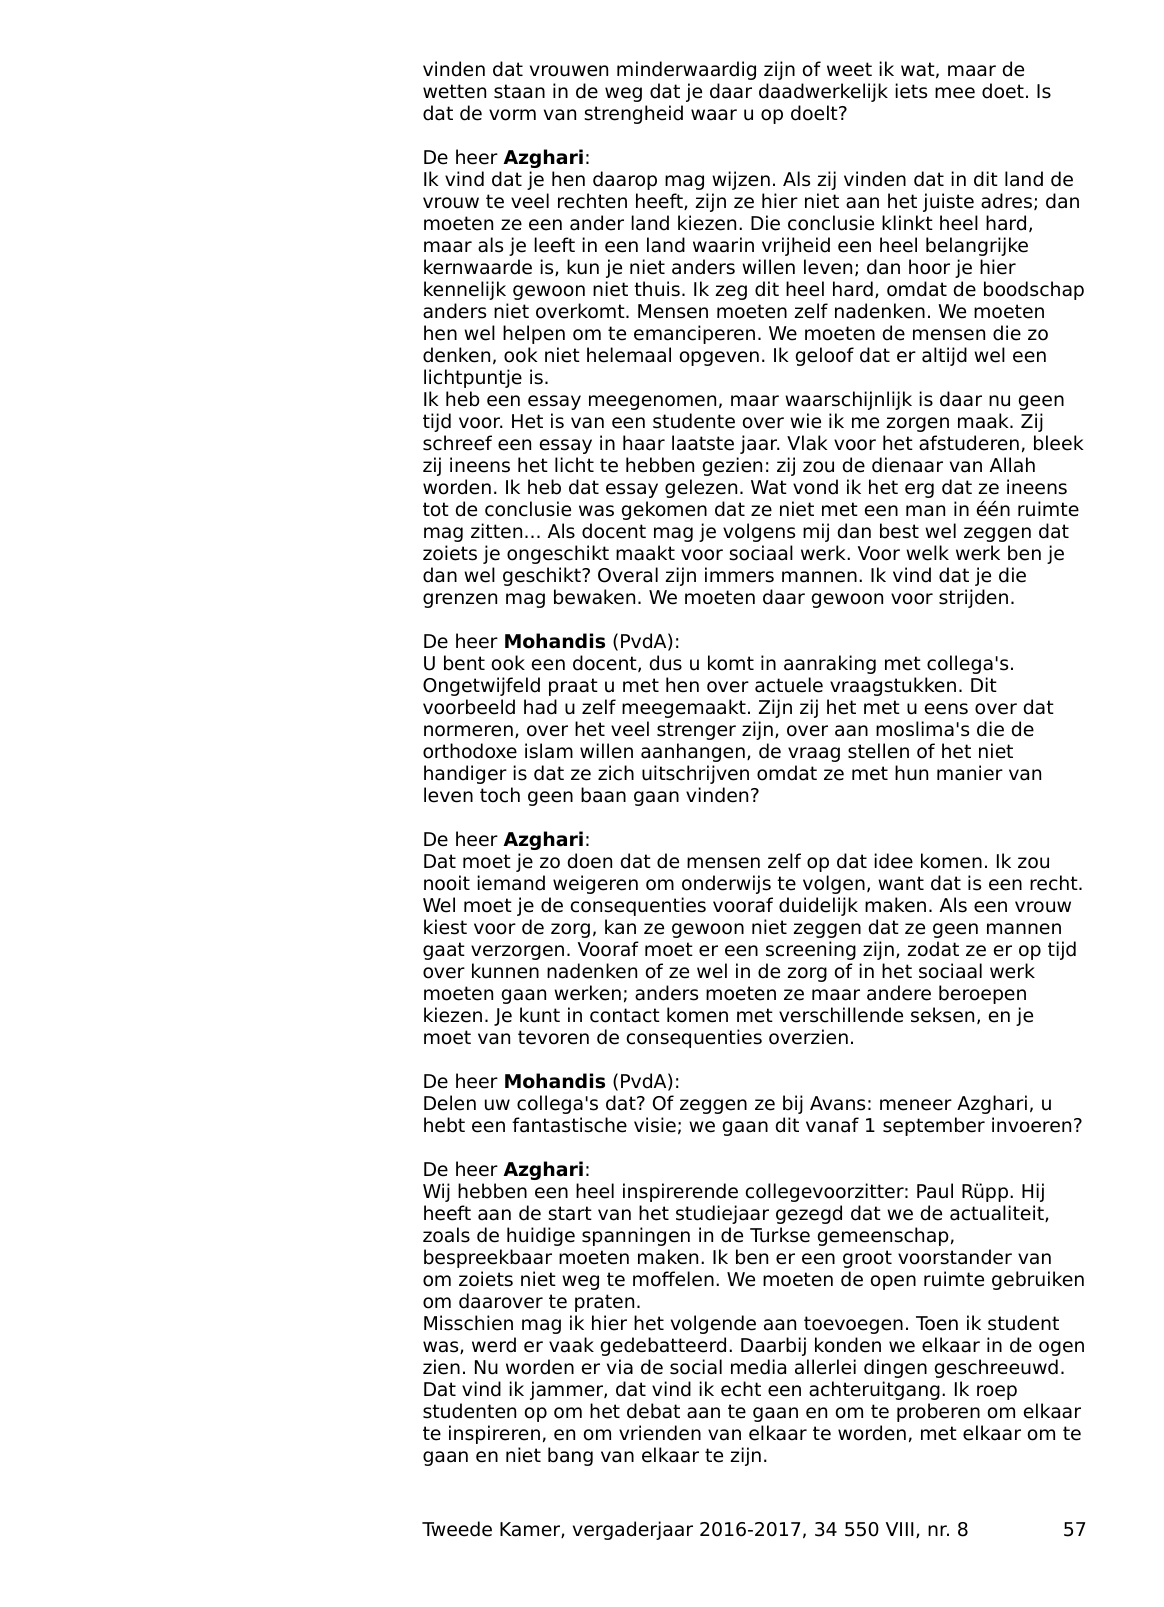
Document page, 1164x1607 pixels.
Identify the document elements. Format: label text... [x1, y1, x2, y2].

text vinden dat vrouwen minderwaardig zijn of weet ik wat, maar de wetten staan in de weg dat je daar daadwerkelijk iets mee doet. Is dat de vorm van strengheid waar u op doelt? [422, 59, 1087, 125]
text De heer Azghari: [422, 147, 1087, 169]
text De heer Mohandis (PvdA): [422, 1071, 1087, 1093]
text Misschien mag ik hier het volgende aan toevoegen. Toen ik student was, werd er vaak gedebatteerd. Daarbij konden we elkaar in de ogen zien. Nu worden er via de social media allerlei dingen geschreeuwd. Dat vind ik jammer, dat vind ik echt een achteruitgang. Ik roep studenten op om het debat aan te gaan en om te proberen om elkaar te inspireren, en om vrienden van elkaar te worden, met elkaar om te gaan en niet bang van elkaar te zijn. [422, 1313, 1087, 1467]
text Ik vind dat je hen daarop mag wijzen. Als zij vinden dat in dit land de vrouw te veel rechten heeft, zijn ze hier niet aan het juiste adres; dan moeten ze een ander land kiezen. Die conclusie klinkt heel hard, maar als je leeft in een land waarin vrijheid een heel belangrijke kernwaarde is, kun je niet anders willen leven; dan hoor je hier kennelijk gewoon niet thuis. Ik zeg dit heel hard, omdat de boodschap anders niet overkomt. Mensen moeten zelf nadenken. We moeten hen wel helpen om te emanciperen. We moeten de mensen die zo denken, ook niet helemaal opgeven. Ik geloof dat er altijd wel een lichtpuntje is. [422, 169, 1087, 389]
text Wij hebben een heel inspirerende collegevoorzitter: Paul Rüpp. Hij heeft aan de start van het studiejaar gezegd dat we de actualiteit, zoals de huidige spanningen in de Turkse gemeenschap, bespreekbaar moeten maken. Ik ben er een groot voorstander van om zoiets niet weg te moffelen. We moeten de open ruimte gebruiken om daarover te praten. [422, 1181, 1087, 1313]
text De heer Azghari: [422, 1159, 1087, 1181]
text De heer Mohandis (PvdA): [422, 631, 1087, 653]
text De heer Azghari: [422, 829, 1087, 851]
text Ik heb een essay meegenomen, maar waarschijnlijk is daar nu geen tijd voor. Het is van een studente over wie ik me zorgen maak. Zij schreef een essay in haar laatste jaar. Vlak voor het afstuderen, bleek zij ineens het licht te hebben gezien: zij zou de dienaar van Allah worden. Ik heb dat essay gelezen. Wat vond ik het erg dat ze ineens tot de conclusie was gekomen dat ze niet met een man in één ruimte mag zitten... Als docent mag je volgens mij dan best wel zeggen dat zoiets je ongeschikt maakt voor sociaal werk. Voor welk werk ben je dan wel geschikt? Overal zijn immers mannen. Ik vind dat je die grenzen mag bewaken. We moeten daar gewoon voor strijden. [422, 389, 1087, 609]
text Delen uw collega's dat? Of zeggen ze bij Avans: meneer Azghari, u hebt een fantastische visie; we gaan dit vanaf 1 september invoeren? [422, 1093, 1087, 1137]
text U bent ook een docent, dus u komt in aanraking met collega's. Ongetwijfeld praat u met hen over actuele vraagstukken. Dit voorbeeld had u zelf meegemaakt. Zijn zij het met u eens over dat normeren, over het veel strenger zijn, over aan moslima's die de orthodoxe islam willen aanhangen, de vraag stellen of het niet handiger is dat ze zich uitschrijven omdat ze met hun manier van leven toch geen baan gaan vinden? [422, 653, 1087, 807]
text Dat moet je zo doen dat de mensen zelf op dat idee komen. Ik zou nooit iemand weigeren om onderwijs te volgen, want dat is een recht. Wel moet je de consequenties vooraf duidelijk maken. Als een vrouw kiest voor de zorg, kan ze gewoon niet zeggen dat ze geen mannen gaat verzorgen. Vooraf moet er een screening zijn, zodat ze er op tijd over kunnen nadenken of ze wel in de zorg of in het sociaal werk moeten gaan werken; anders moeten ze maar andere beroepen kiezen. Je kunt in contact komen met verschillende seksen, en je moet van tevoren de consequenties overzien. [422, 851, 1087, 1049]
